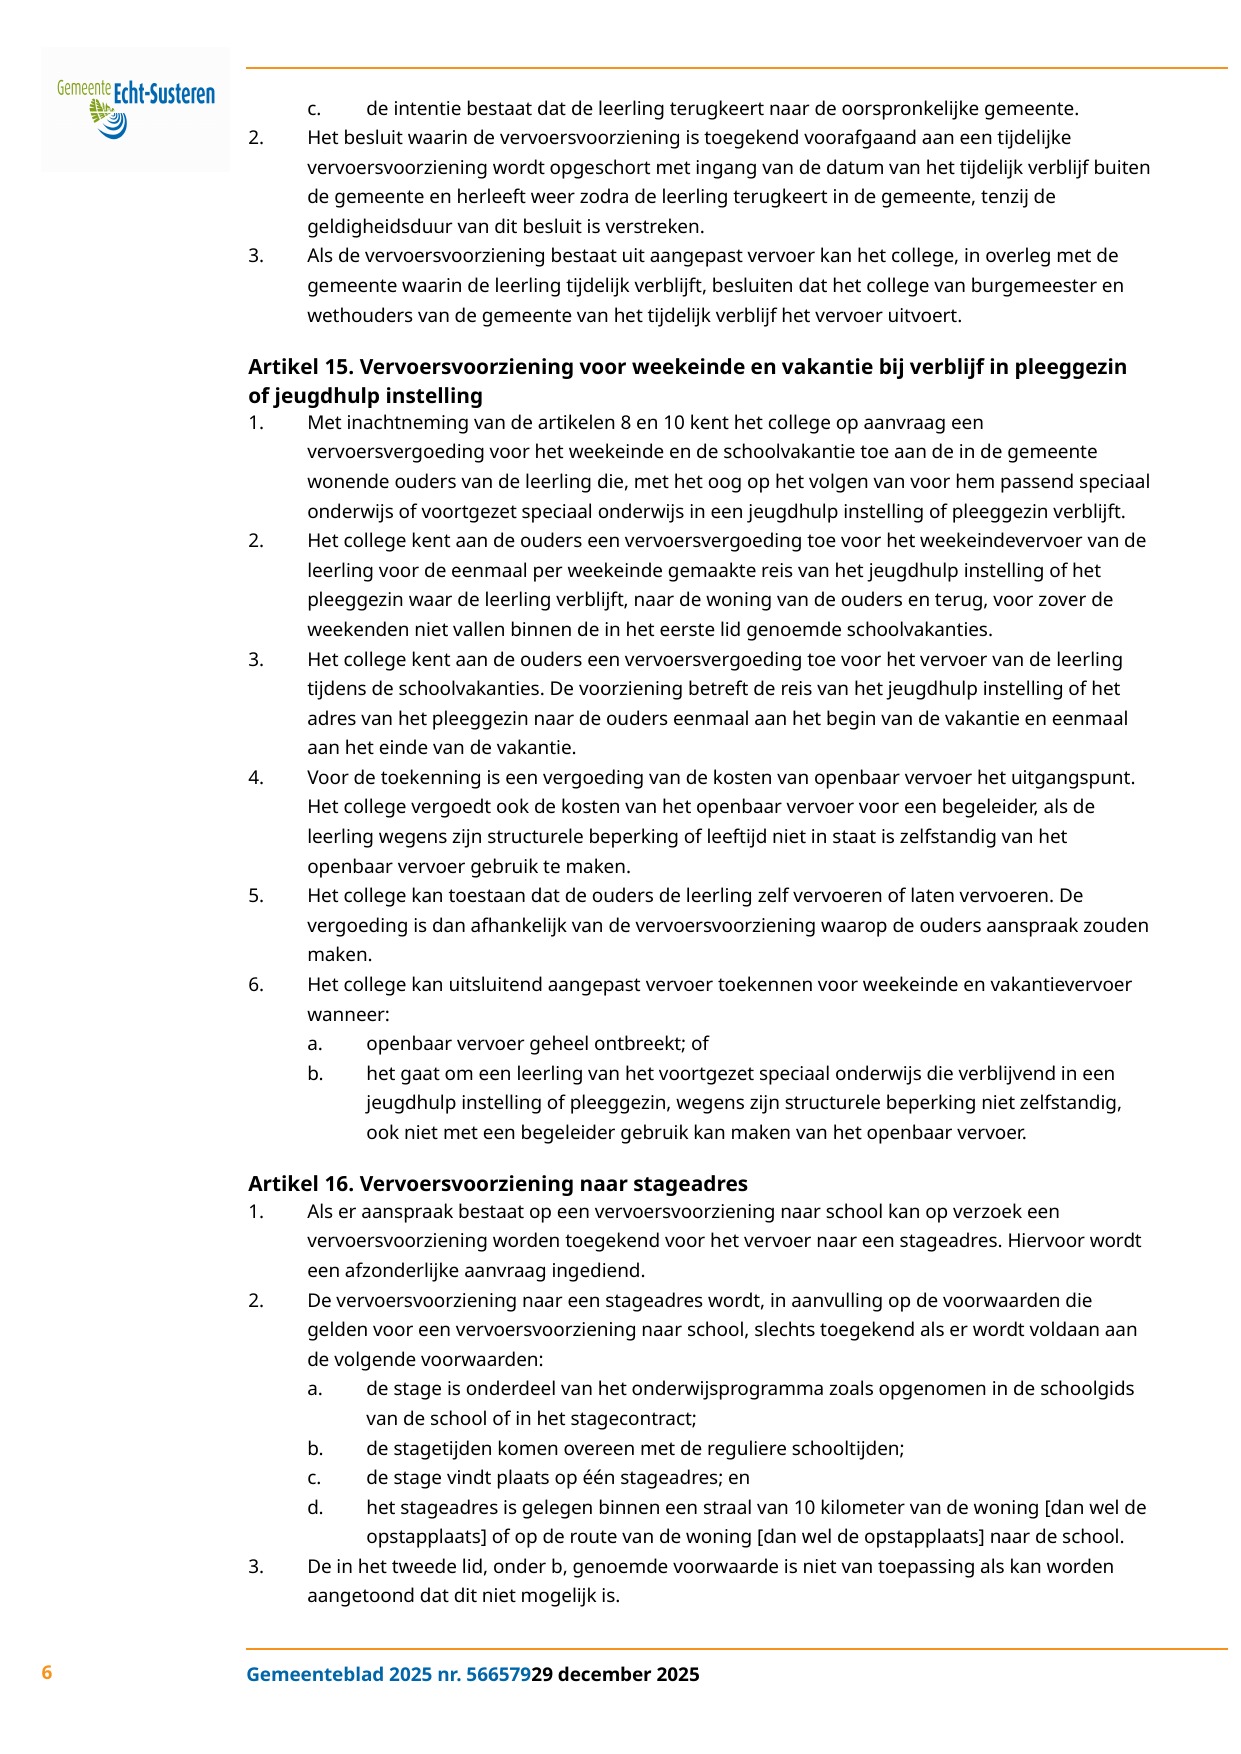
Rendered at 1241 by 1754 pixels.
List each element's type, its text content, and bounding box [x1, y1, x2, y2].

list Als de vervoersvoorziening bestaat uit aangepast vervoer kan het college, in overleg met de gemeente waarin de leerling tijdelijk verblijft, besluiten dat het college van burgemeester en wethouders van de gemeente van het tijdelijk verblijf het vervoer uitvoert. [248, 243, 1152, 328]
picture [41, 47, 231, 172]
list de stage is onderdeel van het onderwijsprogramma zoals opgenomen in de schoolgids van de school of in het stagecontract; [307, 1376, 1152, 1431]
text Artikel 15. Vervoersvoorziening voor weekeinde en vakantie bij verblijf in pleeggezin of jeugdhulp instelling [248, 352, 1152, 409]
list De in het tweede lid, onder b, genoemde voorwaarde is niet van toepassing als kan worden aangetoond dat dit niet mogelijk is. [248, 1553, 1152, 1608]
list Het college kent aan de ouders een vervoersvergoeding toe voor het vervoer van de leerling tijdens de schoolvakanties. De voorziening betreft de reis van het jeugdhulp instelling of het adres van het pleeggezin naar de ouders eenmaal aan het begin van de vakantie en eenmaal aan het einde van de vakantie. [248, 646, 1152, 760]
list Het college vergoedt ook de kosten van het openbaar vervoer voor een begeleider, als de leerling wegens zijn structurele beperking of leeftijd niet in staat is zelfstandig van het openbaar vervoer gebruik te maken. [248, 794, 1152, 879]
list Met inachtneming van de artikelen 8 en 10 kent het college op aanvraag een vervoersvergoeding voor het weekeinde en de schoolvakantie toe aan de in de gemeente wonende ouders van de leerling die, met het oog op het volgen van voor hem passend speciaal onderwijs of voortgezet speciaal onderwijs in een jeugdhulp instelling of pleeggezin verblijft. [248, 409, 1152, 524]
list Het besluit waarin de vervoersvoorziening is toegekend voorafgaand aan een tijdelijke vervoersvoorziening wordt opgeschort met ingang van de datum van het tijdelijk verblijf buiten de gemeente en herleeft weer zodra de leerling terugkeert in de gemeente, tenzij de geldigheidsduur van dit besluit is verstreken. [248, 124, 1152, 239]
list Het college kan toestaan dat de ouders de leerling zelf vervoeren of laten vervoeren. De vergoeding is dan afhankelijk van de vervoersvoorziening waarop de ouders aanspraak zouden maken. [248, 882, 1152, 967]
list het stageadres is gelegen binnen een straal van 10 kilometer van de woning [dan wel de opstapplaats] of op de route van de woning [dan wel de opstapplaats] naar de school. [307, 1494, 1152, 1549]
list De vervoersvoorziening naar een stageadres wordt, in aanvulling op de voorwaarden die gelden voor een vervoersvoorziening naar school, slechts toegekend als er wordt voldaan aan de volgende voorwaarden: [248, 1287, 1152, 1372]
list Voor de toekenning is een vergoeding van de kosten van openbaar vervoer het uitgangspunt. [248, 764, 1152, 790]
list openbaar vervoer geheel ontbreekt; of [307, 1030, 1152, 1056]
list de stage vindt plaats op één stageadres; en [307, 1464, 1152, 1490]
text Artikel 16. Vervoersvoorziening naar stageadres [248, 1169, 1152, 1198]
list Het college kan uitsluitend aangepast vervoer toekennen voor weekeinde en vakantievervoer wanneer: [248, 971, 1152, 1027]
list Het college kent aan de ouders een vervoersvergoeding toe voor het weekeindevervoer van de leerling voor de eenmaal per weekeinde gemaakte reis van het jeugdhulp instelling of het pleeggezin waar de leerling verblijft, naar de woning van de ouders en terug, voor zover de weekenden niet vallen binnen de in het eerste lid genoemde schoolvakanties. [248, 527, 1152, 642]
list Als er aanspraak bestaat op een vervoersvoorziening naar school kan op verzoek een vervoersvoorziening worden toegekend voor het vervoer naar een stageadres. Hiervoor wordt een afzonderlijke aanvraag ingediend. [248, 1198, 1152, 1283]
list het gaat om een leerling van het voortgezet speciaal onderwijs die verblijvend in een jeugdhulp instelling of pleeggezin, wegens zijn structurele beperking niet zelfstandig, ook niet met een begeleider gebruik kan maken van het openbaar vervoer. [307, 1060, 1152, 1145]
list de intentie bestaat dat de leerling terugkeert naar de oorspronkelijke gemeente. [307, 95, 1152, 121]
list de stagetijden komen overeen met de reguliere schooltijden; [307, 1435, 1152, 1460]
